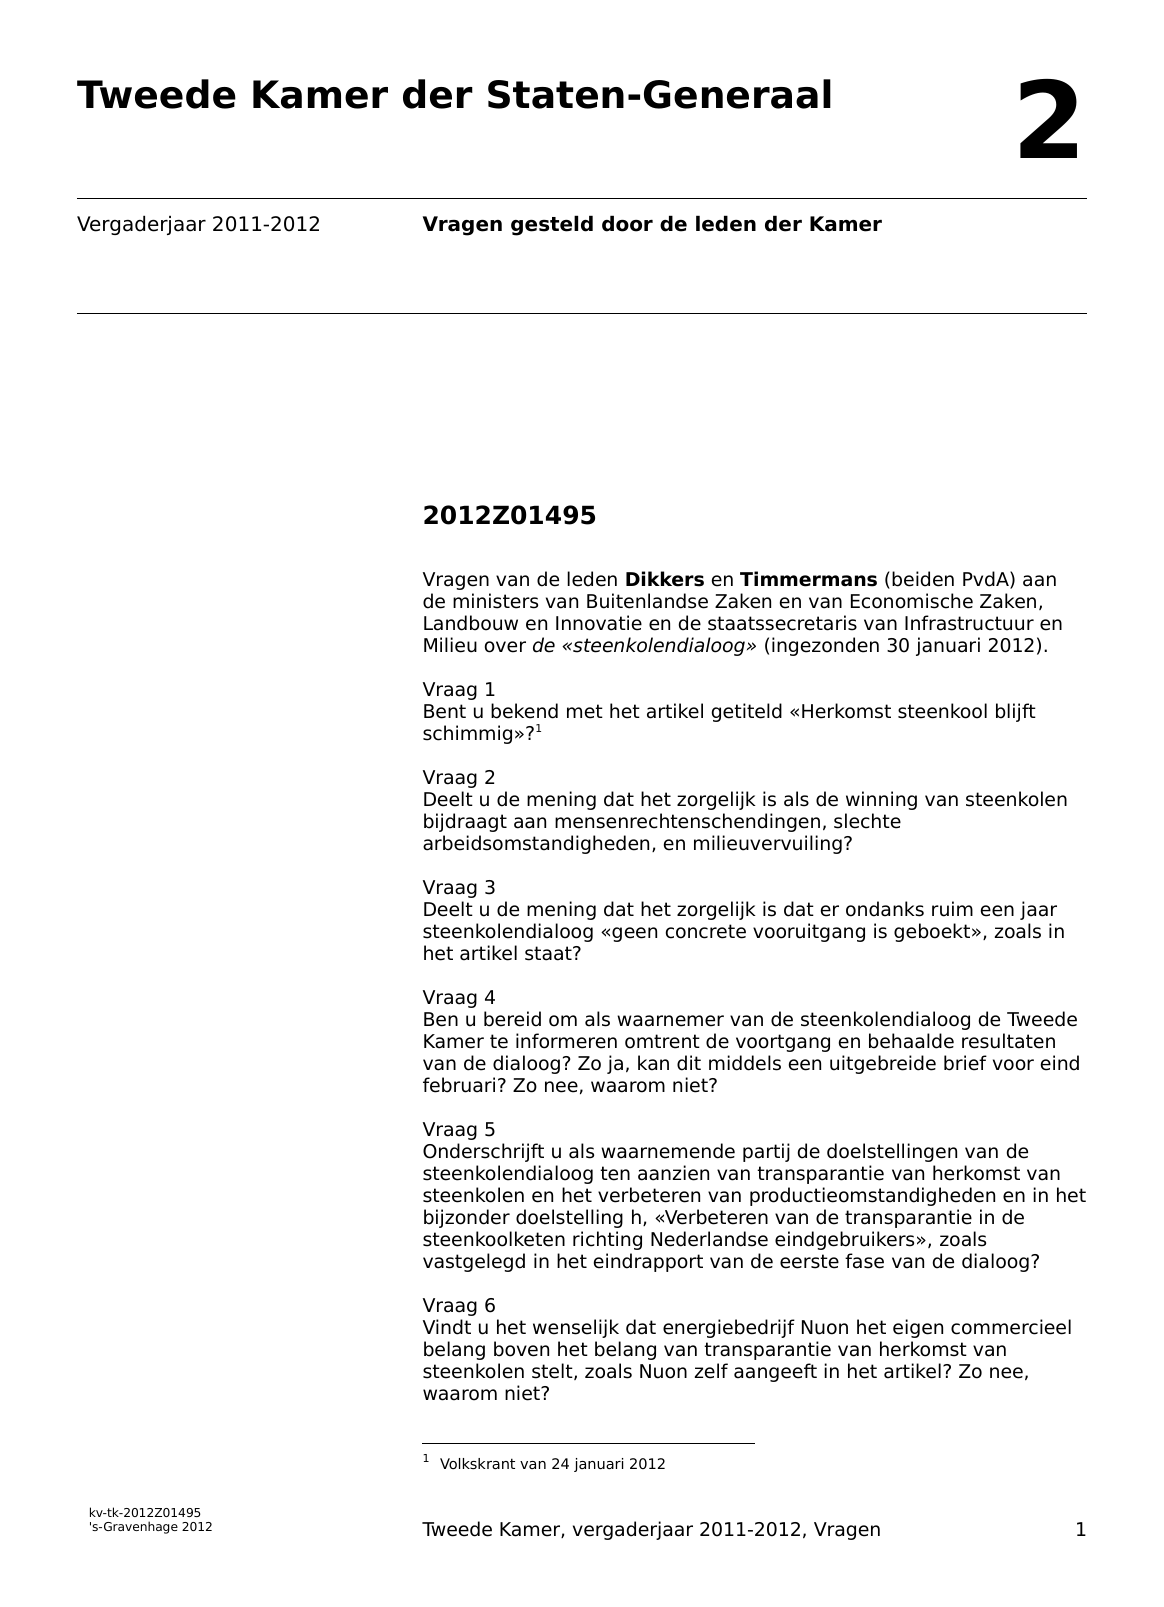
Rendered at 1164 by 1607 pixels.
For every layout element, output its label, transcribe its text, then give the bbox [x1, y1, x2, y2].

text Ben u bereid om als waarnemer van de steenkolendialoog de Tweede Kamer te informeren omtrent de voortgang en behaalde resultaten van de dialoog? Zo ja, kan dit middels een uitgebreide brief voor eind februari? Zo nee, waarom niet? [422, 1009, 1087, 1097]
text Vraag 1 [422, 679, 1087, 701]
text Vraag 3 [422, 877, 1087, 899]
table_header 2 [886, 59, 1087, 198]
text Onderschrijft u als waarnemende partij de doelstellingen van de steenkolendialoog ten aanzien van transparantie van herkomst van steenkolen en het verbeteren van productieomstandigheden en in het bijzonder doelstelling h, «Verbeteren van de transparantie in de steenkoolketen richting Nederlandse eindgebruikers», zoals vastgelegd in het eindrapport van de eerste fase van de dialoog? [422, 1141, 1087, 1273]
text Deelt u de mening dat het zorgelijk is als de winning van steenkolen bijdraagt aan mensenrechtenschendingen, slechte arbeidsomstandigheden, en milieuvervuiling? [422, 789, 1087, 855]
text Vraag 5 [422, 1119, 1087, 1141]
text Vragen van de leden Dikkers en Timmermans (beiden PvdA) aan de ministers van Buitenlandse Zaken en van Economische Zaken, Landbouw en Innovatie en de staatssecretaris van Infrastructuur en Milieu over de «steenkolendialoog» (ingezonden 30 januari 2012). [422, 569, 1087, 657]
table_header Tweede Kamer der Staten-Generaal [77, 59, 886, 198]
text Volkskrant van 24 januari 2012 [422, 1452, 1087, 1474]
text 's-Gravenhage 2012 [88, 1520, 323, 1534]
table_cell Vergaderjaar 2011-2012 [77, 199, 422, 313]
text Vindt u het wenselijk dat energiebedrijf Nuon het eigen commercieel belang boven het belang van transparantie van herkomst van steenkolen stelt, zoals Nuon zelf aangeeft in het artikel? Zo nee, waarom niet? [422, 1317, 1087, 1405]
text Bent u bekend met het artikel getiteld «Herkomst steenkool blijft schimmig»? [422, 701, 1087, 745]
text Vraag 4 [422, 987, 1087, 1009]
text Vraag 6 [422, 1295, 1087, 1317]
table_cell Vragen gesteld door de leden der Kamer [422, 199, 1087, 313]
text Vraag 2 [422, 767, 1087, 789]
text 2012Z01495 [422, 501, 1087, 531]
text Deelt u de mening dat het zorgelijk is dat er ondanks ruim een jaar steenkolendialoog «geen concrete vooruitgang is geboekt», zoals in het artikel staat? [422, 899, 1087, 965]
text kv-tk-2012Z01495 [88, 1506, 323, 1520]
